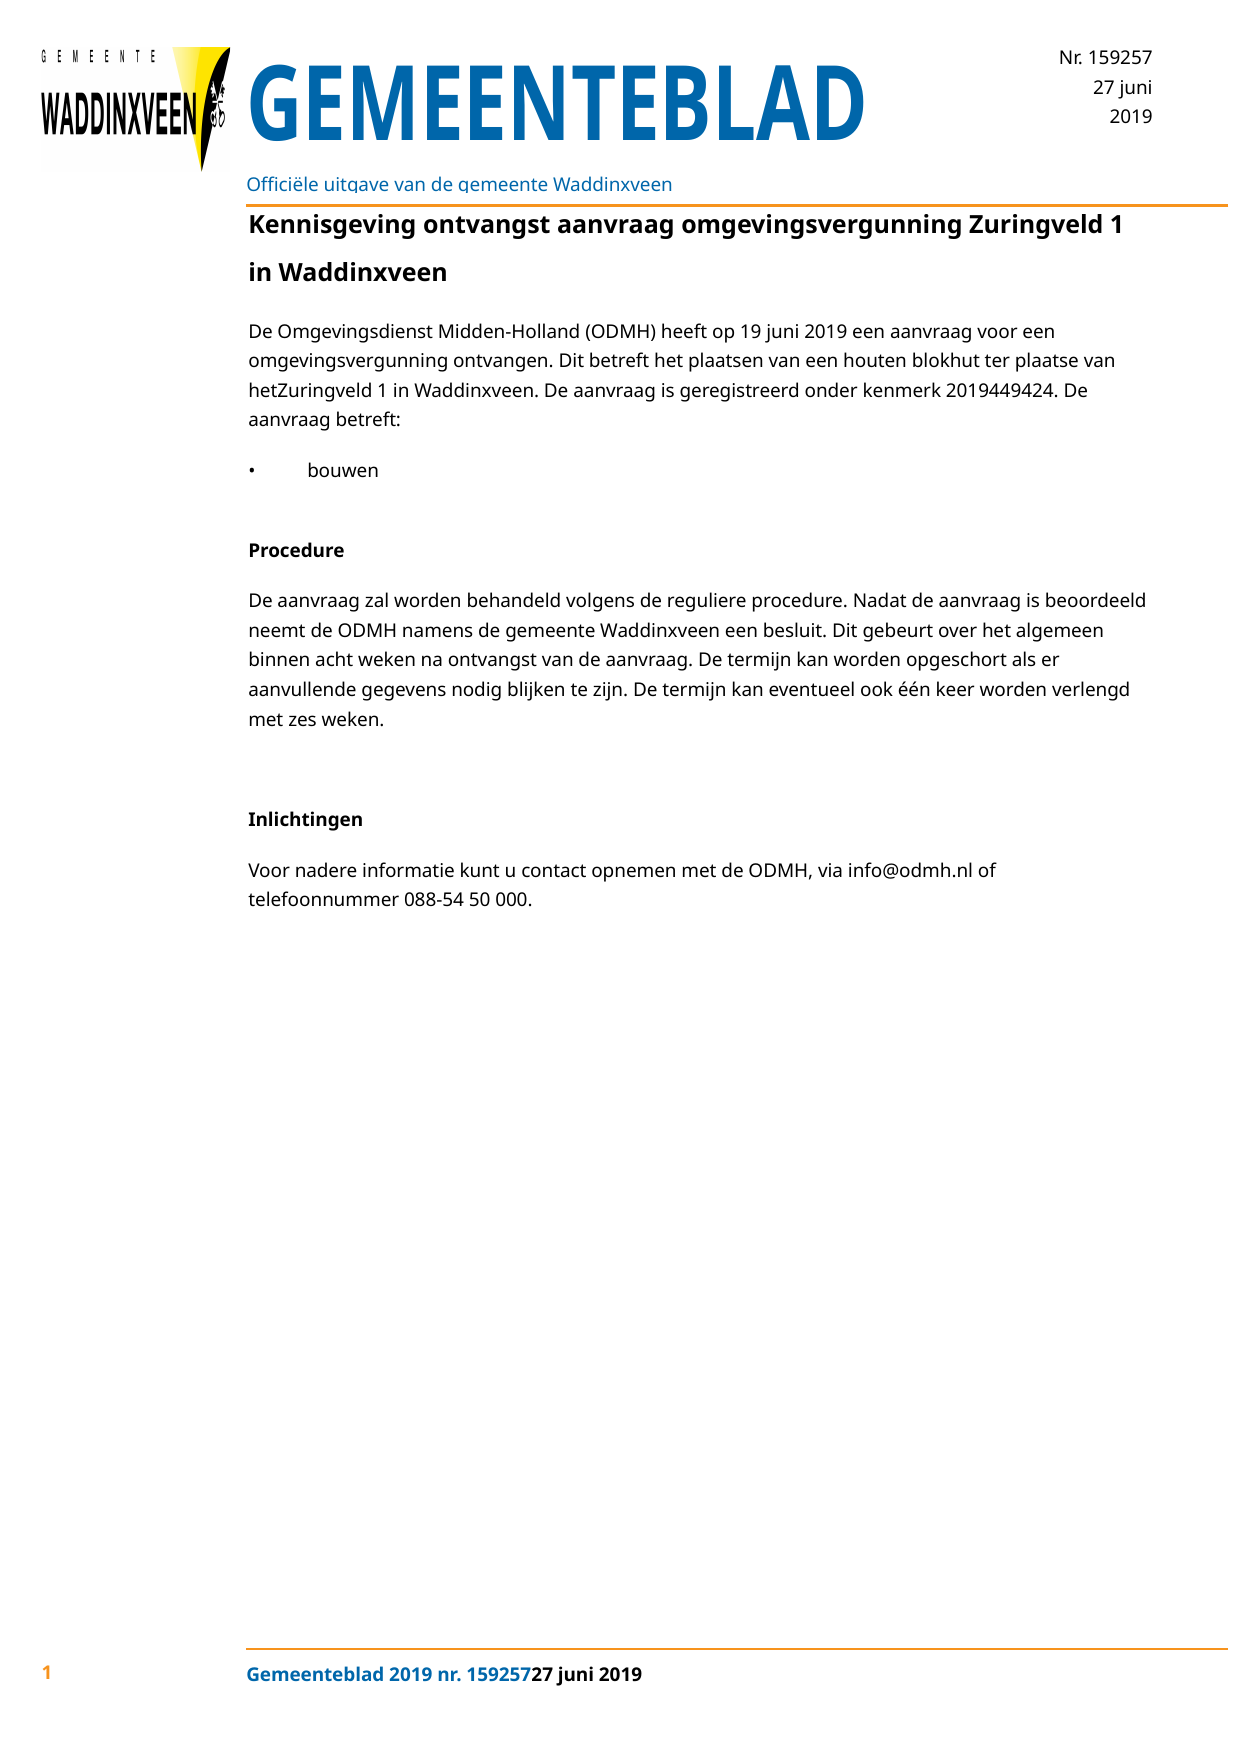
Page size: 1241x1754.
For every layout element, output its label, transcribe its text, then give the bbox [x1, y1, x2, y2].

list bouwen [248, 457, 1152, 483]
text Inlichtingen [248, 807, 1152, 832]
text Procedure [248, 537, 1152, 563]
picture [41, 47, 231, 172]
text De aanvraag zal worden behandeld volgens de reguliere procedure. Nadat de aanvraag is beoordeeld neemt de ODMH namens de gemeente Waddinxveen een besluit. Dit gebeurt over het algemeen binnen acht weken na ontvangst van de aanvraag. De termijn kan worden opgeschort als er aanvullende gegevens nodig blijken te zijn. De termijn kan eventueel ook één keer worden verlengd met zes weken. [248, 587, 1152, 732]
text De Omgevingsdienst Midden-Holland (ODMH) heeft op 19 juni 2019 een aanvraag voor een omgevingsvergunning ontvangen. Dit betreft het plaatsen van een houten blokhut ter plaatse van hetZuringveld 1 in Waddinxveen. De aanvraag is geregistreerd onder kenmerk 2019449424. De aanvraag betreft: [248, 318, 1152, 432]
text Kennisgeving ontvangst aanvraag omgevingsvergunning Zuringveld 1 in Waddinxveen [248, 207, 1152, 288]
text Voor nadere informatie kunt u contact opnemen met de ODMH, via info@odmh.nl of telefoonnummer 088-54 50 000. [248, 857, 1152, 912]
